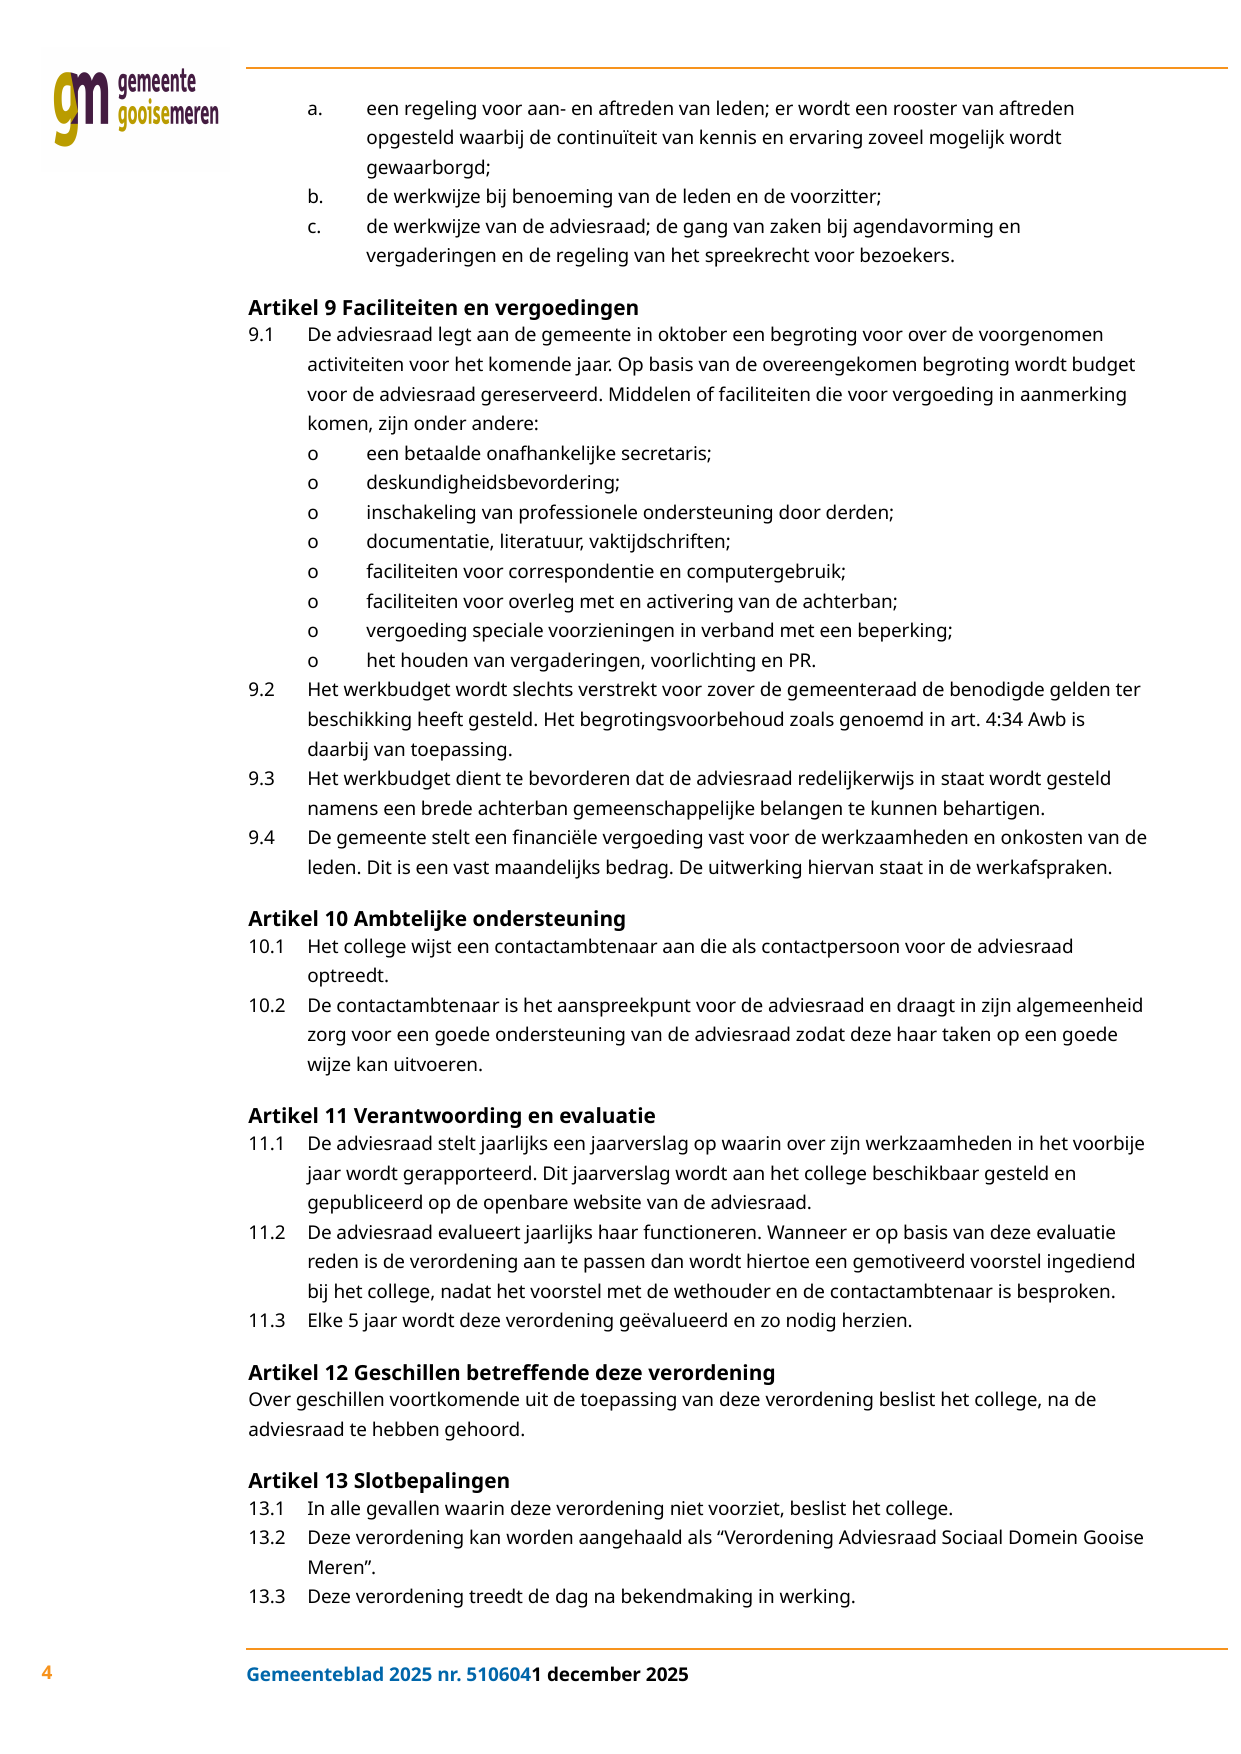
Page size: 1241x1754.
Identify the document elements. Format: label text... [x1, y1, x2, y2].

list vergoeding speciale voorzieningen in verband met een beperking; [307, 617, 1152, 643]
list Het werkbudget dient te bevorderen dat de adviesraad redelijkerwijs in staat wordt gesteld namens een brede achterban gemeenschappelijke belangen te kunnen behartigen. [248, 765, 1152, 821]
list De gemeente stelt een financiële vergoeding vast voor de werkzaamheden en onkosten van de leden. Dit is een vast maandelijks bedrag. De uitwerking hiervan staat in de werkafspraken. [248, 824, 1152, 880]
text Over geschillen voortkomende uit de toepassing van deze verordening beslist het college, na de adviesraad te hebben gehoord. [248, 1386, 1152, 1442]
list documentatie, literatuur, vaktijdschriften; [307, 529, 1152, 554]
list In alle gevallen waarin deze verordening niet voorziet, beslist het college. [248, 1495, 1152, 1521]
list een betaalde onafhankelijke secretaris; [307, 440, 1152, 466]
list het houden van vergaderingen, voorlichting en PR. [307, 647, 1152, 673]
list de werkwijze bij benoeming van de leden en de voorzitter; [307, 183, 1152, 209]
list een regeling voor aan- en aftreden van leden; er wordt een rooster van aftreden opgesteld waarbij de continuïteit van kennis en ervaring zoveel mogelijk wordt gewaarborgd; [307, 95, 1152, 180]
list De adviesraad evalueert jaarlijks haar functioneren. Wanneer er op basis van deze evaluatie reden is de verordening aan te passen dan wordt hiertoe een gemotiveerd voorstel ingediend bij het college, nadat het voorstel met de wethouder en de contactambtenaar is besproken. [248, 1219, 1152, 1304]
text Artikel 12 Geschillen betreffende deze verordening [248, 1358, 1152, 1386]
list De adviesraad legt aan de gemeente in oktober een begroting voor over de voorgenomen activiteiten voor het komende jaar. Op basis van de overeengekomen begroting wordt budget voor de adviesraad gereserveerd. Middelen of faciliteiten die voor vergoeding in aanmerking komen, zijn onder andere: [248, 322, 1152, 436]
text Artikel 9 Faciliteiten en vergoedingen [248, 293, 1152, 322]
text Artikel 13 Slotbepalingen [248, 1466, 1152, 1495]
list inschakeling van professionele ondersteuning door derden; [307, 499, 1152, 525]
list Deze verordening kan worden aangehaald als “Verordening Adviesraad Sociaal Domein Gooise Meren”. [248, 1524, 1152, 1580]
list de werkwijze van de adviesraad; de gang van zaken bij agendavorming en vergaderingen en de regeling van het spreekrecht voor bezoekers. [307, 213, 1152, 268]
list faciliteiten voor overleg met en activering van de achterban; [307, 588, 1152, 613]
list Deze verordening treedt de dag na bekendmaking in werking. [248, 1584, 1152, 1609]
list deskundigheidsbevordering; [307, 469, 1152, 495]
list De adviesraad stelt jaarlijks een jaarverslag op waarin over zijn werkzaamheden in het voorbije jaar wordt gerapporteerd. Dit jaarverslag wordt aan het college beschikbaar gesteld en gepubliceerd op de openbare website van de adviesraad. [248, 1130, 1152, 1215]
list faciliteiten voor correspondentie en computergebruik; [307, 558, 1152, 584]
text Artikel 11 Verantwoording en evaluatie [248, 1102, 1152, 1130]
list Het werkbudget wordt slechts verstrekt voor zover de gemeenteraad de benodigde gelden ter beschikking heeft gesteld. Het begrotingsvoorbehoud zoals genoemd in art. 4:34 Awb is daarbij van toepassing. [248, 677, 1152, 761]
list De contactambtenaar is het aanspreekpunt voor de adviesraad en draagt in zijn algemeenheid zorg voor een goede ondersteuning van de adviesraad zodat deze haar taken op een goede wijze kan uitvoeren. [248, 992, 1152, 1077]
text Artikel 10 Ambtelijke ondersteuning [248, 904, 1152, 933]
list Het college wijst een contactambtenaar aan die als contactpersoon voor de adviesraad optreedt. [248, 933, 1152, 988]
picture [41, 47, 231, 172]
list Elke 5 jaar wordt deze verordening geëvalueerd en zo nodig herzien. [248, 1308, 1152, 1333]
